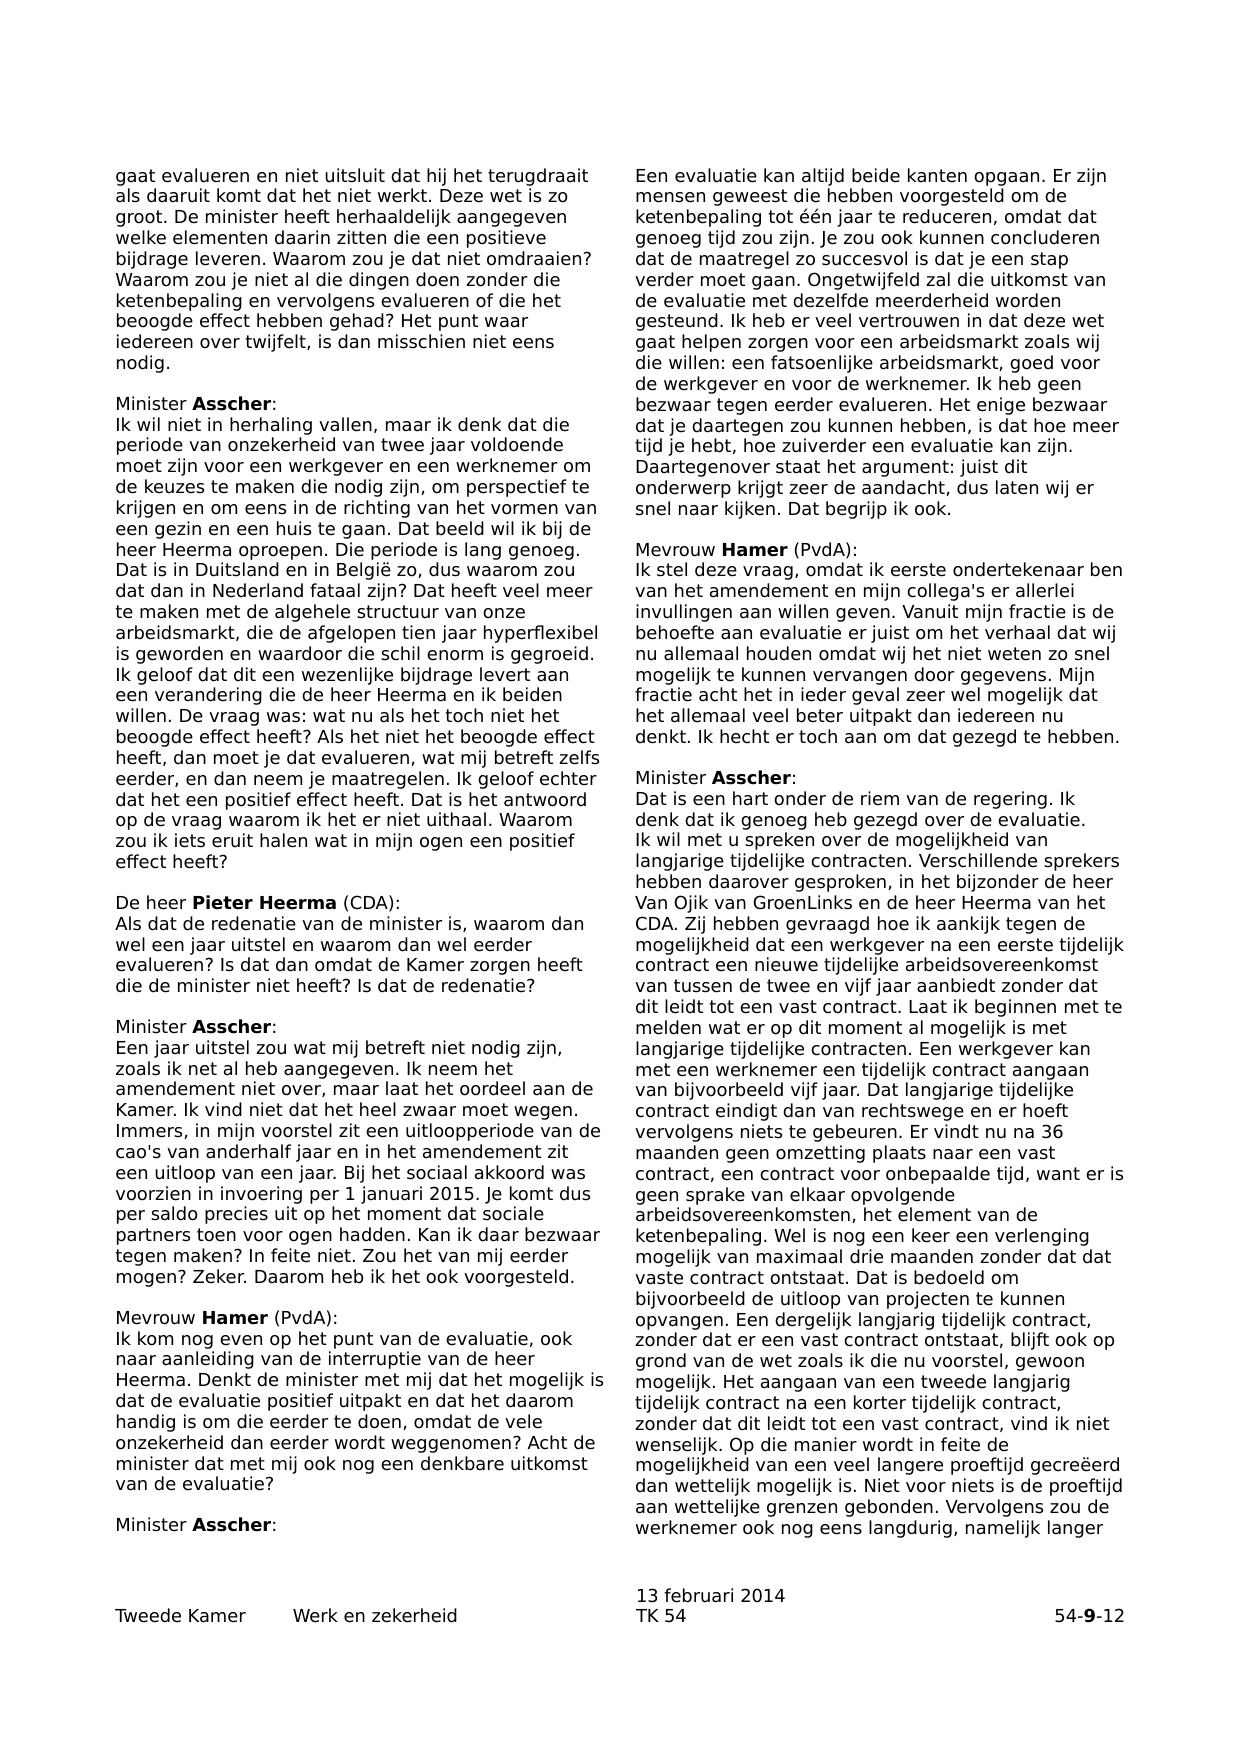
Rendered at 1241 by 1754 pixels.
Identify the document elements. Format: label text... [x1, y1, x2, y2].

text Ik wil met u spreken over de mogelijkheid van langjarige tijdelijke contracten. Verschillende sprekers hebben daarover gesproken, in het bijzonder de heer Van Ojik van GroenLinks en de heer Heerma van het CDA. Zij hebben gevraagd hoe ik aankijk tegen de mogelijkheid dat een werkgever na een eerste tijdelijk contract een nieuwe tijdelijke arbeidsovereenkomst van tussen de twee en vijf jaar aanbiedt zonder dat dit leidt tot een vast contract. Laat ik beginnen met te melden wat er op dit moment al mogelijk is met langjarige tijdelijke contracten. Een werkgever kan met een werknemer een tijdelijk contract aangaan van bijvoorbeeld vijf jaar. Dat langjarige tijdelijke contract eindigt dan van rechtswege en er hoeft vervolgens niets te gebeuren. Er vindt nu na 36 maanden geen omzetting plaats naar een vast contract, een contract voor onbepaalde tijd, want er is geen sprake van elkaar opvolgende arbeidsovereenkomsten, het element van de ketenbepaling. Wel is nog een keer een verlenging mogelijk van maximaal drie maanden zonder dat dat vaste contract ontstaat. Dat is bedoeld om bijvoorbeeld de uitloop van projecten te kunnen opvangen. Een dergelijk langjarig tijdelijk contract, zonder dat er een vast contract ontstaat, blijft ook op grond van de wet zoals ik die nu voorstel, gewoon mogelijk. Het aangaan van een tweede langjarig tijdelijk contract na een korter tijdelijk contract, zonder dat dit leidt tot een vast contract, vind ik niet wenselijk. Op die manier wordt in feite de mogelijkheid van een veel langere proeftijd gecreëerd dan wettelijk mogelijk is. Niet voor niets is de proeftijd aan wettelijke grenzen gebonden. Vervolgens zou de werknemer ook nog eens langdurig, namelijk langer [635, 830, 1125, 1538]
text Een evaluatie kan altijd beide kanten opgaan. Er zijn mensen geweest die hebben voorgesteld om de ketenbepaling tot één jaar te reduceren, omdat dat genoeg tijd zou zijn. Je zou ook kunnen concluderen dat de maatregel zo succesvol is dat je een stap verder moet gaan. Ongetwijfeld zal die uitkomst van de evaluatie met dezelfde meerderheid worden gesteund. Ik heb er veel vertrouwen in dat deze wet gaat helpen zorgen voor een arbeidsmarkt zoals wij die willen: een fatsoenlijke arbeidsmarkt, goed voor de werkgever en voor de werknemer. Ik heb geen bezwaar tegen eerder evalueren. Het enige bezwaar dat je daartegen zou kunnen hebben, is dat hoe meer tijd je hebt, hoe zuiverder een evaluatie kan zijn. Daartegenover staat het argument: juist dit onderwerp krijgt zeer de aandacht, dus laten wij er snel naar kijken. Dat begrijp ik ook. [635, 165, 1125, 519]
text Ik wil niet in herhaling vallen, maar ik denk dat die periode van onzekerheid van twee jaar voldoende moet zijn voor een werkgever en een werknemer om de keuzes te maken die nodig zijn, om perspectief te krijgen en om eens in de richting van het vormen van een gezin en een huis te gaan. Dat beeld wil ik bij de heer Heerma oproepen. Die periode is lang genoeg. Dat is in Duitsland en in België zo, dus waarom zou dat dan in Nederland fataal zijn? Dat heeft veel meer te maken met de algehele structuur van onze arbeidsmarkt, die de afgelopen tien jaar hyperflexibel is geworden en waardoor die schil enorm is gegroeid. Ik geloof dat dit een wezenlijke bijdrage levert aan een verandering die de heer Heerma en ik beiden willen. De vraag was: wat nu als het toch niet het beoogde effect heeft? Als het niet het beoogde effect heeft, dan moet je dat evalueren, wat mij betreft zelfs eerder, en dan neem je maatregelen. Ik geloof echter dat het een positief effect heeft. Dat is het antwoord op de vraag waarom ik het er niet uithaal. Waarom zou ik iets eruit halen wat in mijn ogen een positief effect heeft? [115, 414, 605, 873]
text Ik stel deze vraag, omdat ik eerste ondertekenaar ben van het amendement en mijn collega's er allerlei invullingen aan willen geven. Vanuit mijn fractie is de behoefte aan evaluatie er juist om het verhaal dat wij nu allemaal houden omdat wij het niet weten zo snel mogelijk te kunnen vervangen door gegevens. Mijn fractie acht het in ieder geval zeer wel mogelijk dat het allemaal veel beter uitpakt dan iedereen nu denkt. Ik hecht er toch aan om dat gezegd te hebben. [635, 560, 1125, 748]
text Minister Asscher: [635, 768, 1125, 788]
text Mevrouw Hamer (PvdA): [115, 1307, 605, 1328]
text De heer Pieter Heerma (CDA): [115, 893, 605, 913]
text Minister Asscher: [115, 1515, 605, 1536]
text Een jaar uitstel zou wat mij betreft niet nodig zijn, zoals ik net al heb aangegeven. Ik neem het amendement niet over, maar laat het oordeel aan de Kamer. Ik vind niet dat het heel zwaar moet wegen. Immers, in mijn voorstel zit een uitloopperiode van de cao's van anderhalf jaar en in het amendement zit een uitloop van een jaar. Bij het sociaal akkoord was voorzien in invoering per 1 januari 2015. Je komt dus per saldo precies uit op het moment dat sociale partners toen voor ogen hadden. Kan ik daar bezwaar tegen maken? In feite niet. Zou het van mij eerder mogen? Zeker. Daarom heb ik het ook voorgesteld. [115, 1037, 605, 1287]
text Minister Asscher: [115, 394, 605, 414]
text Dat is een hart onder de riem van de regering. Ik denk dat ik genoeg heb gezegd over de evaluatie. [635, 788, 1125, 830]
text Ik kom nog even op het punt van de evaluatie, ook naar aanleiding van de interruptie van de heer Heerma. Denkt de minister met mij dat het mogelijk is dat de evaluatie positief uitpakt en dat het daarom handig is om die eerder te doen, omdat de vele onzekerheid dan eerder wordt weggenomen? Acht de minister dat met mij ook nog een denkbare uitkomst van de evaluatie? [115, 1328, 605, 1495]
text gaat evalueren en niet uitsluit dat hij het terugdraait als daaruit komt dat het niet werkt. Deze wet is zo groot. De minister heeft herhaaldelijk aangegeven welke elementen daarin zitten die een positieve bijdrage leveren. Waarom zou je dat niet omdraaien? Waarom zou je niet al die dingen doen zonder die ketenbepaling en vervolgens evalueren of die het beoogde effect hebben gehad? Het punt waar iedereen over twijfelt, is dan misschien niet eens nodig. [115, 165, 605, 374]
text Minister Asscher: [115, 1017, 605, 1037]
text Mevrouw Hamer (PvdA): [635, 539, 1125, 560]
text Als dat de redenatie van de minister is, waarom dan wel een jaar uitstel en waarom dan wel eerder evalueren? Is dat dan omdat de Kamer zorgen heeft die de minister niet heeft? Is dat de redenatie? [115, 913, 605, 997]
